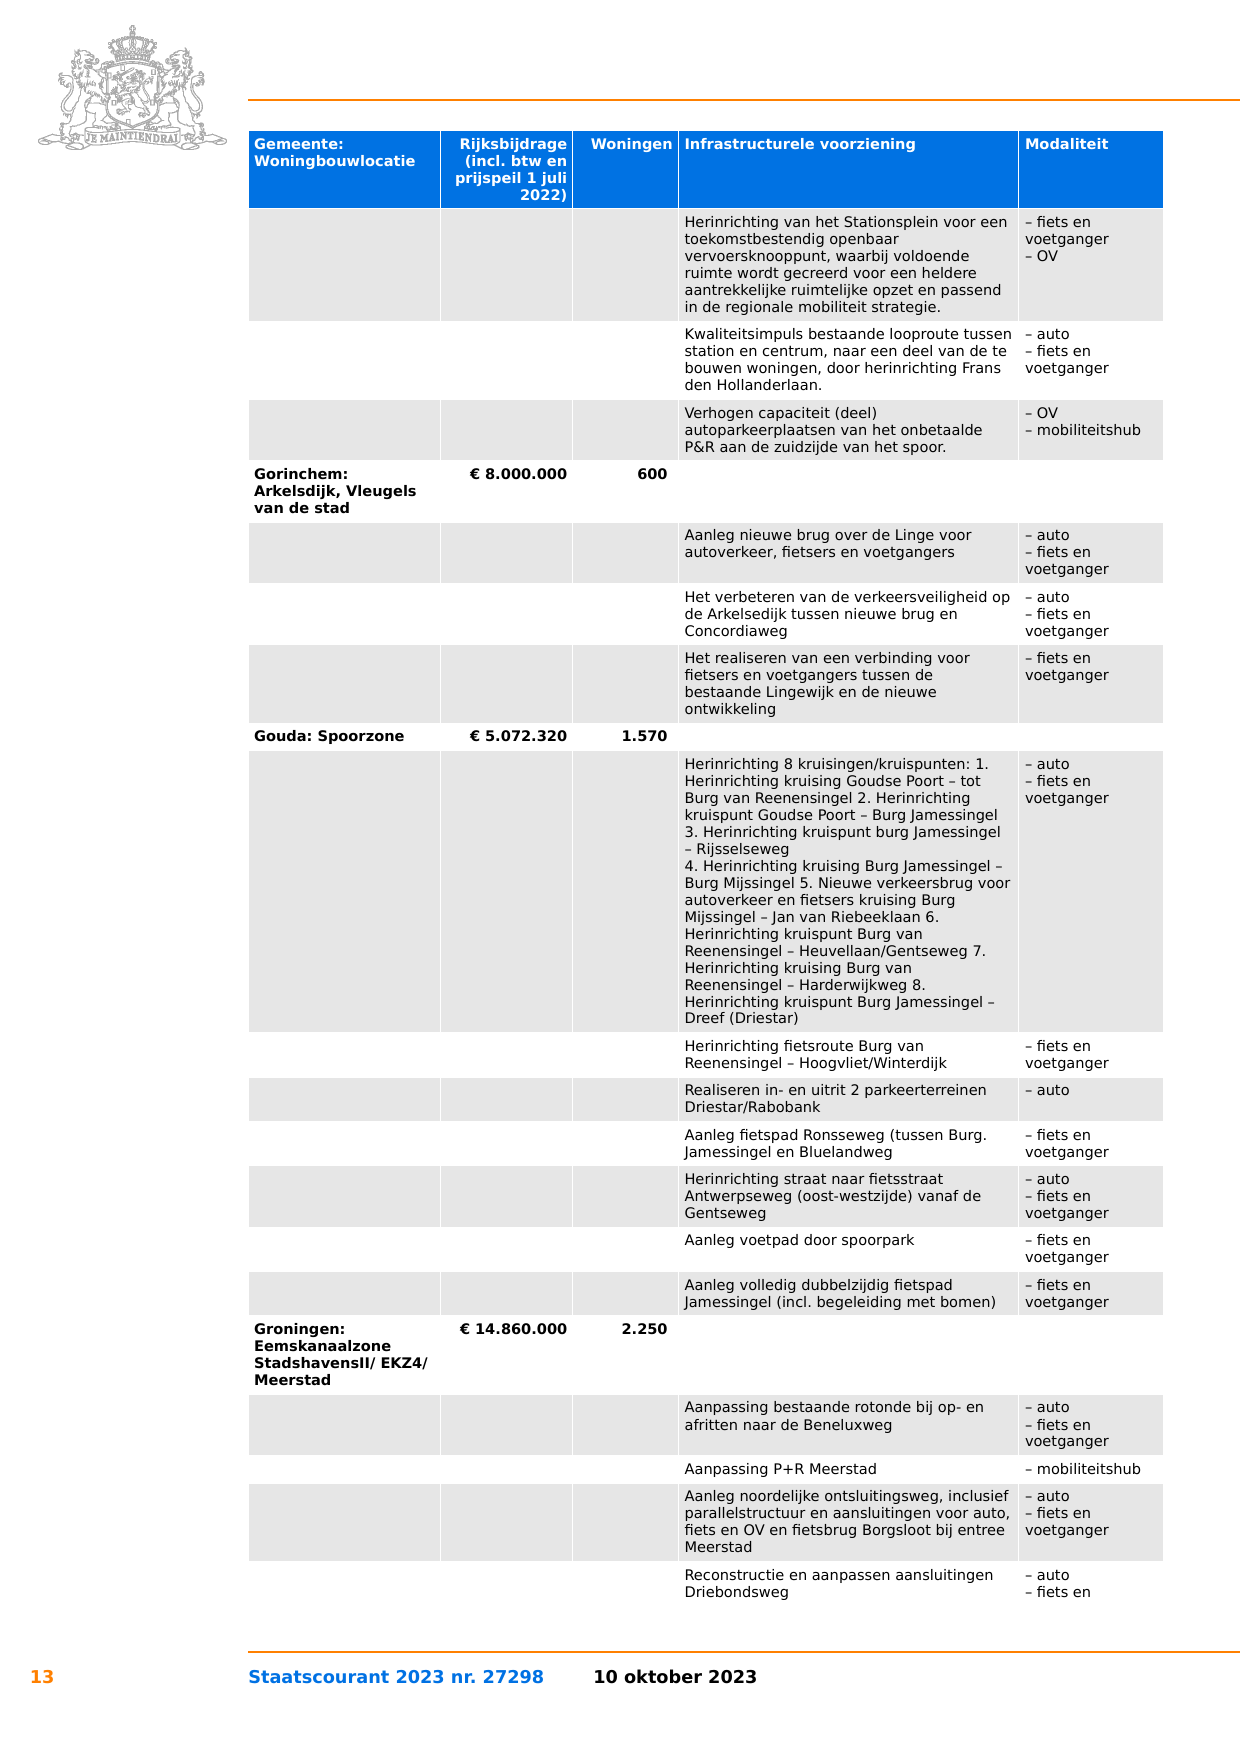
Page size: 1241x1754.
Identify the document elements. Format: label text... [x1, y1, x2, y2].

table_cell [249, 322, 440, 399]
table_cell Aanpassing P+R Meerstad [679, 1456, 1018, 1482]
table_header Woningen [573, 131, 678, 208]
table_cell [441, 209, 572, 321]
table_cell – auto – fiets en voetganger [1019, 322, 1163, 399]
table_cell – fiets en voetganger [1019, 1228, 1163, 1271]
table_cell [441, 1166, 572, 1227]
table_cell – fiets en voetganger – OV [1019, 209, 1163, 321]
table_header Infrastructurele voorziening [679, 131, 1018, 208]
table_cell – auto – fiets en voetganger [1019, 584, 1163, 644]
table_cell [573, 1166, 678, 1227]
table_cell – auto – fiets en voetganger [1019, 1484, 1163, 1561]
table_cell [573, 400, 678, 460]
table_cell [249, 1033, 440, 1076]
table_cell – fiets en voetganger [1019, 1033, 1163, 1076]
table_cell [249, 1122, 440, 1165]
table_cell [441, 645, 572, 723]
table_cell Herinrichting van het Stationsplein voor een toekomstbestendig openbaar vervoersknooppunt, waarbij voldoende ruimte wordt gecreerd voor een heldere aantrekkelijke ruimtelijke opzet en passend in de regionale mobiliteit strategie. [679, 209, 1018, 321]
table_cell [573, 523, 678, 583]
table_cell – auto – fiets en voetganger [1019, 751, 1163, 1032]
table_cell [441, 1272, 572, 1315]
table_cell [573, 751, 678, 1032]
table_cell [573, 1228, 678, 1271]
table_cell Aanleg fietspad Ronsseweg (tussen Burg. Jamessingel en Bluelandweg [679, 1122, 1018, 1165]
table_cell [249, 1456, 440, 1482]
table_cell [249, 1228, 440, 1271]
table_cell 600 [573, 461, 678, 522]
table_cell [573, 1456, 678, 1482]
table_cell – fiets en voetganger [1019, 1122, 1163, 1165]
table_cell Het verbeteren van de verkeersveiligheid op de Arkelsedijk tussen nieuwe brug en Concordiaweg [679, 584, 1018, 644]
table_cell Aanleg voetpad door spoorpark [679, 1228, 1018, 1271]
table_cell [573, 1395, 678, 1455]
table_cell – fiets en voetganger [1019, 645, 1163, 723]
table_cell [573, 584, 678, 644]
table_cell [441, 400, 572, 460]
table_cell [573, 209, 678, 321]
table_cell [249, 1484, 440, 1561]
table_cell – OV – mobiliteitshub [1019, 400, 1163, 460]
table_cell [573, 1562, 678, 1605]
table_cell Reconstructie en aanpassen aansluitingen Driebondsweg [679, 1562, 1018, 1605]
table_cell [679, 1316, 1018, 1394]
table_cell [441, 1078, 572, 1121]
table_cell Het realiseren van een verbinding voor fietsers en voetgangers tussen de bestaande Lingewijk en de nieuwe ontwikkeling [679, 645, 1018, 723]
table_cell Herinrichting 8 kruisingen/kruispunten: 1. Herinrichting kruising Goudse Poort – tot Burg van Reenensingel 2. Herinrichting kruispunt Goudse Poort – Burg Jamessingel 3. Herinrichting kruispunt burg Jamessingel – Rijsselseweg 4. Herinrichting kruising Burg Jamessingel – Burg Mijssingel 5. Nieuwe verkeersbrug voor autoverkeer en fietsers kruising Burg Mijssingel – Jan van Riebeeklaan 6. Herinrichting kruispunt Burg van Reenensingel – Heuvellaan/Gentseweg 7. Herinrichting kruising Burg van Reenensingel – Harderwijkweg 8. Herinrichting kruispunt Burg Jamessingel – Dreef (Driestar) [679, 751, 1018, 1032]
table_header Rijksbijdrage (incl. btw en prijspeil 1 juli 2022) [441, 131, 572, 208]
table_cell [573, 322, 678, 399]
table_cell 2.250 [573, 1316, 678, 1394]
table_cell – auto – fiets en [1019, 1562, 1163, 1605]
table_cell Gouda: Spoorzone [249, 724, 440, 750]
table_cell [249, 209, 440, 321]
table_cell – auto [1019, 1078, 1163, 1121]
table_cell Herinrichting fietsroute Burg van Reenensingel – Hoogvliet/Winterdijk [679, 1033, 1018, 1076]
table_cell [573, 1122, 678, 1165]
table_cell [441, 1562, 572, 1605]
table_cell – auto – fiets en voetganger [1019, 1166, 1163, 1227]
table_cell Verhogen capaciteit (deel) autoparkeerplaatsen van het onbetaalde P&R aan de zuidzijde van het spoor. [679, 400, 1018, 460]
table_cell € 8.000.000 [441, 461, 572, 522]
table_cell [573, 645, 678, 723]
table_cell [249, 400, 440, 460]
table_cell [441, 322, 572, 399]
table_cell – auto – fiets en voetganger [1019, 1395, 1163, 1455]
table_cell Gorinchem: Arkelsdijk, Vleugels van de stad [249, 461, 440, 522]
table_cell Aanleg noordelijke ontsluitingsweg, inclusief parallelstructuur en aansluitingen voor auto, fiets en OV en fietsbrug Borgsloot bij entree Meerstad [679, 1484, 1018, 1561]
table_cell [573, 1078, 678, 1121]
table_cell – auto – fiets en voetganger [1019, 523, 1163, 583]
table_cell [573, 1272, 678, 1315]
table_cell [441, 751, 572, 1032]
table_cell [249, 1272, 440, 1315]
table_cell [249, 523, 440, 583]
table_cell Realiseren in- en uitrit 2 parkeerterreinen Driestar/Rabobank [679, 1078, 1018, 1121]
table_cell Aanleg volledig dubbelzijdig fietspad Jamessingel (incl. begeleiding met bomen) [679, 1272, 1018, 1315]
table_cell [441, 1122, 572, 1165]
table_cell [249, 584, 440, 644]
table_cell [441, 1395, 572, 1455]
table_cell [249, 1562, 440, 1605]
table_cell – fiets en voetganger [1019, 1272, 1163, 1315]
table_cell [1019, 461, 1163, 522]
table_cell Groningen: Eemskanaalzone StadshavensII/ EKZ4/ Meerstad [249, 1316, 440, 1394]
table_cell [249, 751, 440, 1032]
table_header Gemeente: Woningbouwlocatie [249, 131, 440, 208]
table_cell [441, 523, 572, 583]
table_cell [441, 1484, 572, 1561]
table_cell [441, 1456, 572, 1482]
table_cell [441, 1033, 572, 1076]
table_cell Aanleg nieuwe brug over de Linge voor autoverkeer, fietsers en voetgangers [679, 523, 1018, 583]
table_cell [249, 1078, 440, 1121]
table_cell Aanpassing bestaande rotonde bij op- en afritten naar de Beneluxweg [679, 1395, 1018, 1455]
table_cell [573, 1033, 678, 1076]
table_cell [441, 584, 572, 644]
table_cell [249, 1166, 440, 1227]
table_cell € 14.860.000 [441, 1316, 572, 1394]
table_cell Herinrichting straat naar fietsstraat Antwerpseweg (oost-westzijde) vanaf de Gentseweg [679, 1166, 1018, 1227]
table_cell Kwaliteitsimpuls bestaande looproute tussen station en centrum, naar een deel van de te bouwen woningen, door herinrichting Frans den Hollanderlaan. [679, 322, 1018, 399]
table_cell [249, 1395, 440, 1455]
table_cell [573, 1484, 678, 1561]
table_cell [1019, 724, 1163, 750]
picture [38, 25, 227, 150]
table_header Modaliteit [1019, 131, 1163, 208]
table_cell – mobiliteitshub [1019, 1456, 1163, 1482]
table_cell [249, 645, 440, 723]
table_cell [679, 724, 1018, 750]
table_cell € 5.072.320 [441, 724, 572, 750]
table_cell [441, 1228, 572, 1271]
table_cell [679, 461, 1018, 522]
table_cell 1.570 [573, 724, 678, 750]
table_cell [1019, 1316, 1163, 1394]
